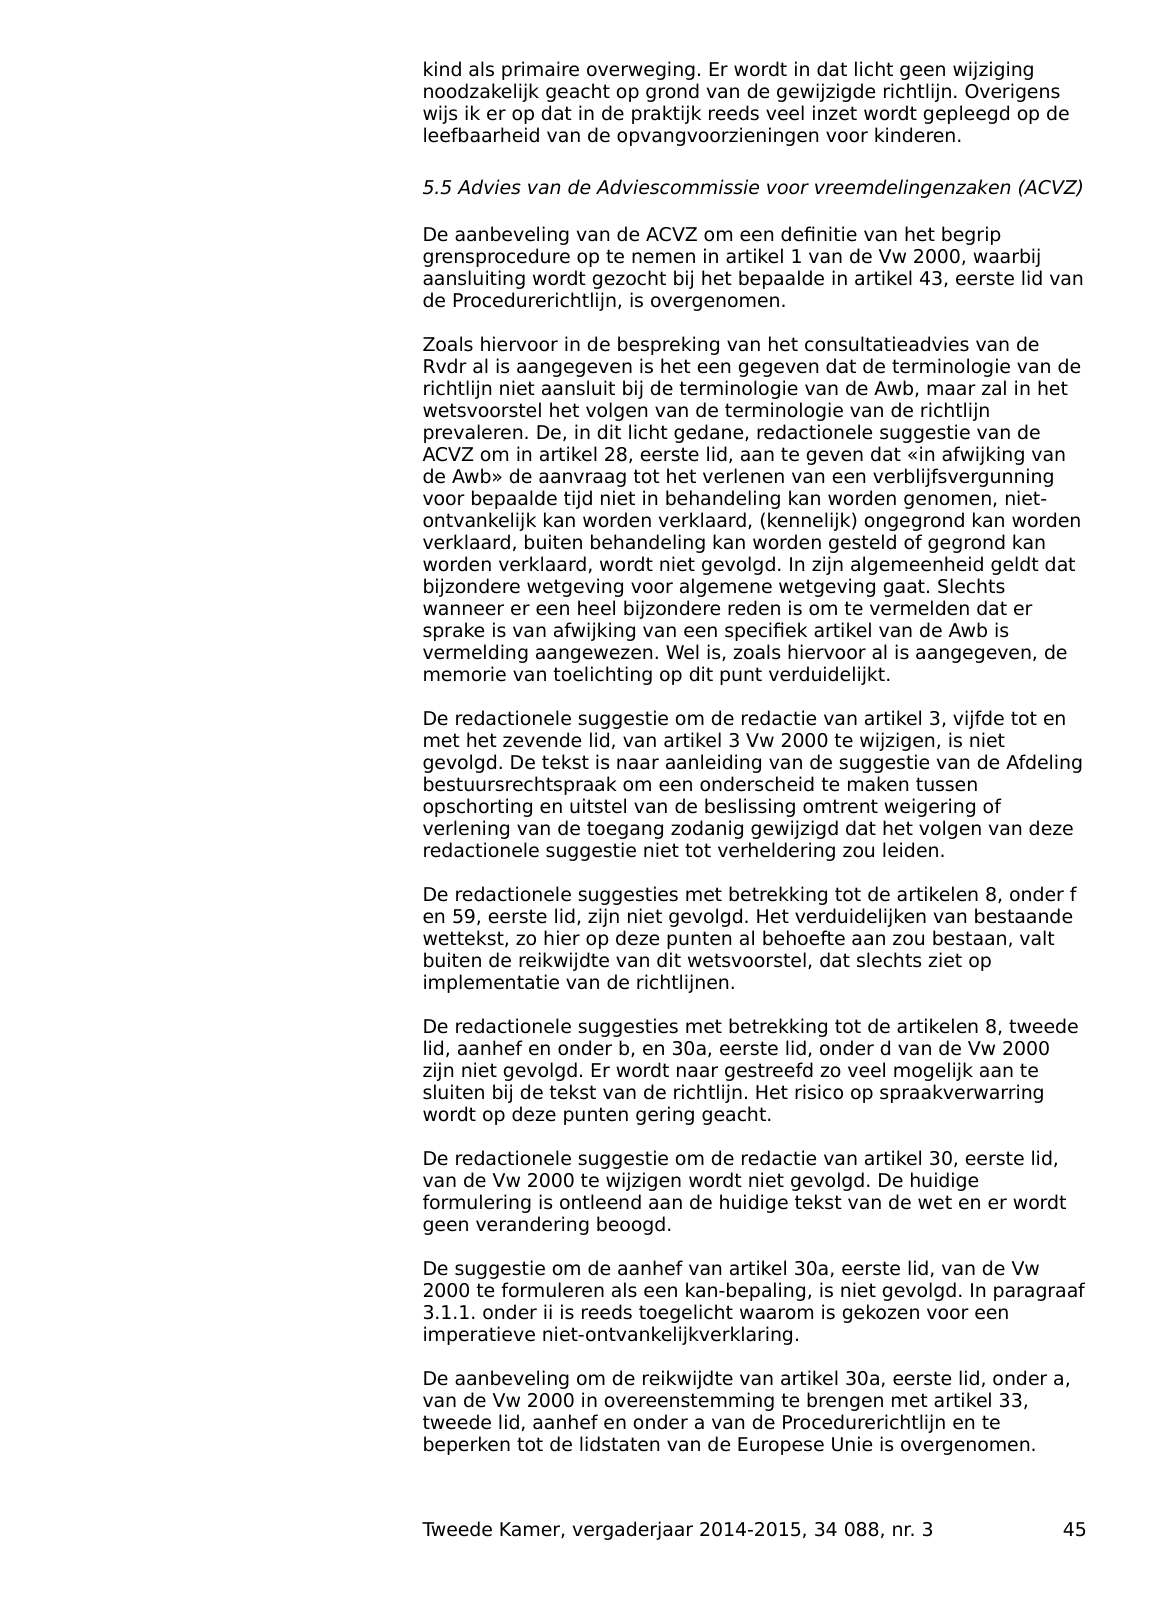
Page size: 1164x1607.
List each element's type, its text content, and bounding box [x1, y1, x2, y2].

subtitle 5.5 Advies van de Adviescommissie voor vreemdelingenzaken (ACVZ) [422, 177, 1087, 199]
text De redactionele suggesties met betrekking tot de artikelen 8, onder f en 59, eerste lid, zijn niet gevolgd. Het verduidelijken van bestaande wettekst, zo hier op deze punten al behoefte aan zou bestaan, valt buiten de reikwijdte van dit wetsvoorstel, dat slechts ziet op implementatie van de richtlijnen. [422, 884, 1087, 994]
text Zoals hiervoor in de bespreking van het consultatieadvies van de Rvdr al is aangegeven is het een gegeven dat de terminologie van de richtlijn niet aansluit bij de terminologie van de Awb, maar zal in het wetsvoorstel het volgen van de terminologie van de richtlijn prevaleren. De, in dit licht gedane, redactionele suggestie van de ACVZ om in artikel 28, eerste lid, aan te geven dat «in afwijking van de Awb» de aanvraag tot het verlenen van een verblijfsvergunning voor bepaalde tijd niet in behandeling kan worden genomen, niet-ontvankelijk kan worden verklaard, (kennelijk) ongegrond kan worden verklaard, buiten behandeling kan worden gesteld of gegrond kan worden verklaard, wordt niet gevolgd. In zijn algemeenheid geldt dat bijzondere wetgeving voor algemene wetgeving gaat. Slechts wanneer er een heel bijzondere reden is om te vermelden dat er sprake is van afwijking van een specifiek artikel van de Awb is vermelding aangewezen. Wel is, zoals hiervoor al is aangegeven, de memorie van toelichting op dit punt verduidelijkt. [422, 334, 1087, 686]
text De redactionele suggestie om de redactie van artikel 30, eerste lid, van de Vw 2000 te wijzigen wordt niet gevolgd. De huidige formulering is ontleend aan de huidige tekst van de wet en er wordt geen verandering beoogd. [422, 1148, 1087, 1236]
text De aanbeveling van de ACVZ om een definitie van het begrip grensprocedure op te nemen in artikel 1 van de Vw 2000, waarbij aansluiting wordt gezocht bij het bepaalde in artikel 43, eerste lid van de Procedurerichtlijn, is overgenomen. [422, 224, 1087, 312]
text De aanbeveling om de reikwijdte van artikel 30a, eerste lid, onder a, van de Vw 2000 in overeenstemming te brengen met artikel 33, tweede lid, aanhef en onder a van de Procedurerichtlijn en te beperken tot de lidstaten van de Europese Unie is overgenomen. [422, 1368, 1087, 1456]
text De suggestie om de aanhef van artikel 30a, eerste lid, van de Vw 2000 te formuleren als een kan-bepaling, is niet gevolgd. In paragraaf 3.1.1. onder ii is reeds toegelicht waarom is gekozen voor een imperatieve niet-ontvankelijkverklaring. [422, 1258, 1087, 1346]
text De redactionele suggestie om de redactie van artikel 3, vijfde tot en met het zevende lid, van artikel 3 Vw 2000 te wijzigen, is niet gevolgd. De tekst is naar aanleiding van de suggestie van de Afdeling bestuursrechtspraak om een onderscheid te maken tussen opschorting en uitstel van de beslissing omtrent weigering of verlening van de toegang zodanig gewijzigd dat het volgen van deze redactionele suggestie niet tot verheldering zou leiden. [422, 708, 1087, 862]
text De redactionele suggesties met betrekking tot de artikelen 8, tweede lid, aanhef en onder b, en 30a, eerste lid, onder d van de Vw 2000 zijn niet gevolgd. Er wordt naar gestreefd zo veel mogelijk aan te sluiten bij de tekst van de richtlijn. Het risico op spraakverwarring wordt op deze punten gering geacht. [422, 1016, 1087, 1126]
text kind als primaire overweging. Er wordt in dat licht geen wijziging noodzakelijk geacht op grond van de gewijzigde richtlijn. Overigens wijs ik er op dat in de praktijk reeds veel inzet wordt gepleegd op de leefbaarheid van de opvangvoorzieningen voor kinderen. [422, 59, 1087, 147]
